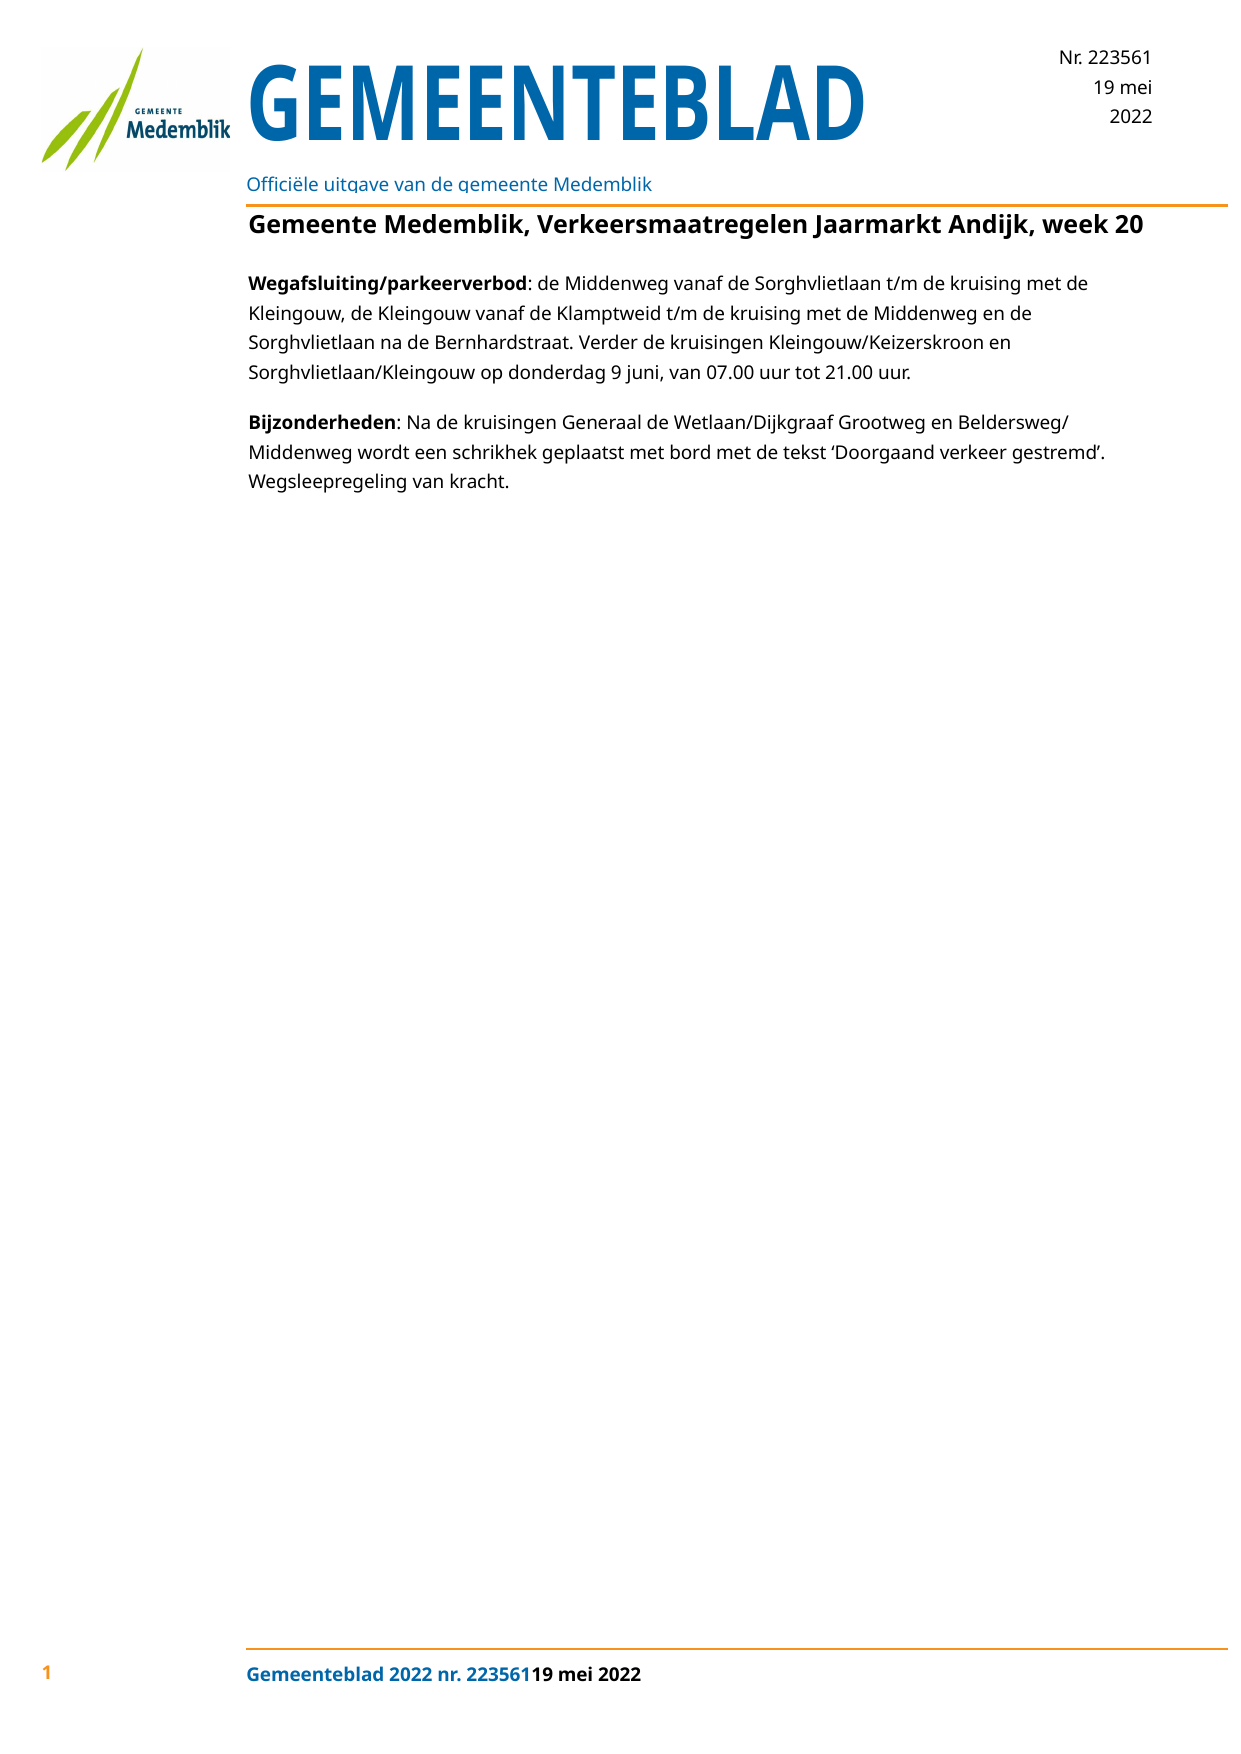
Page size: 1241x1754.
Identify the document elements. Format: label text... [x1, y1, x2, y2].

text Wegafsluiting/parkeerverbod: de Middenweg vanaf de Sorghvlietlaan t/m de kruising met de Kleingouw, de Kleingouw vanaf de Klamptweid t/m de kruising met de Middenweg en de Sorghvlietlaan na de Bernhardstraat. Verder de kruisingen Kleingouw/Keizerskroon en Sorghvlietlaan/Kleingouw op donderdag 9 juni, van 07.00 uur tot 21.00 uur. [248, 270, 1152, 385]
picture [41, 47, 231, 172]
text Bijzonderheden: Na de kruisingen Generaal de Wetlaan/Dijkgraaf Grootweg en Beldersweg/ Middenweg wordt een schrikhek geplaatst met bord met de tekst ‘Doorgaand verkeer gestremd’. Wegsleepregeling van kracht. [248, 409, 1152, 494]
text Gemeente Medemblik, Verkeersmaatregelen Jaarmarkt Andijk, week 20 [248, 207, 1152, 241]
